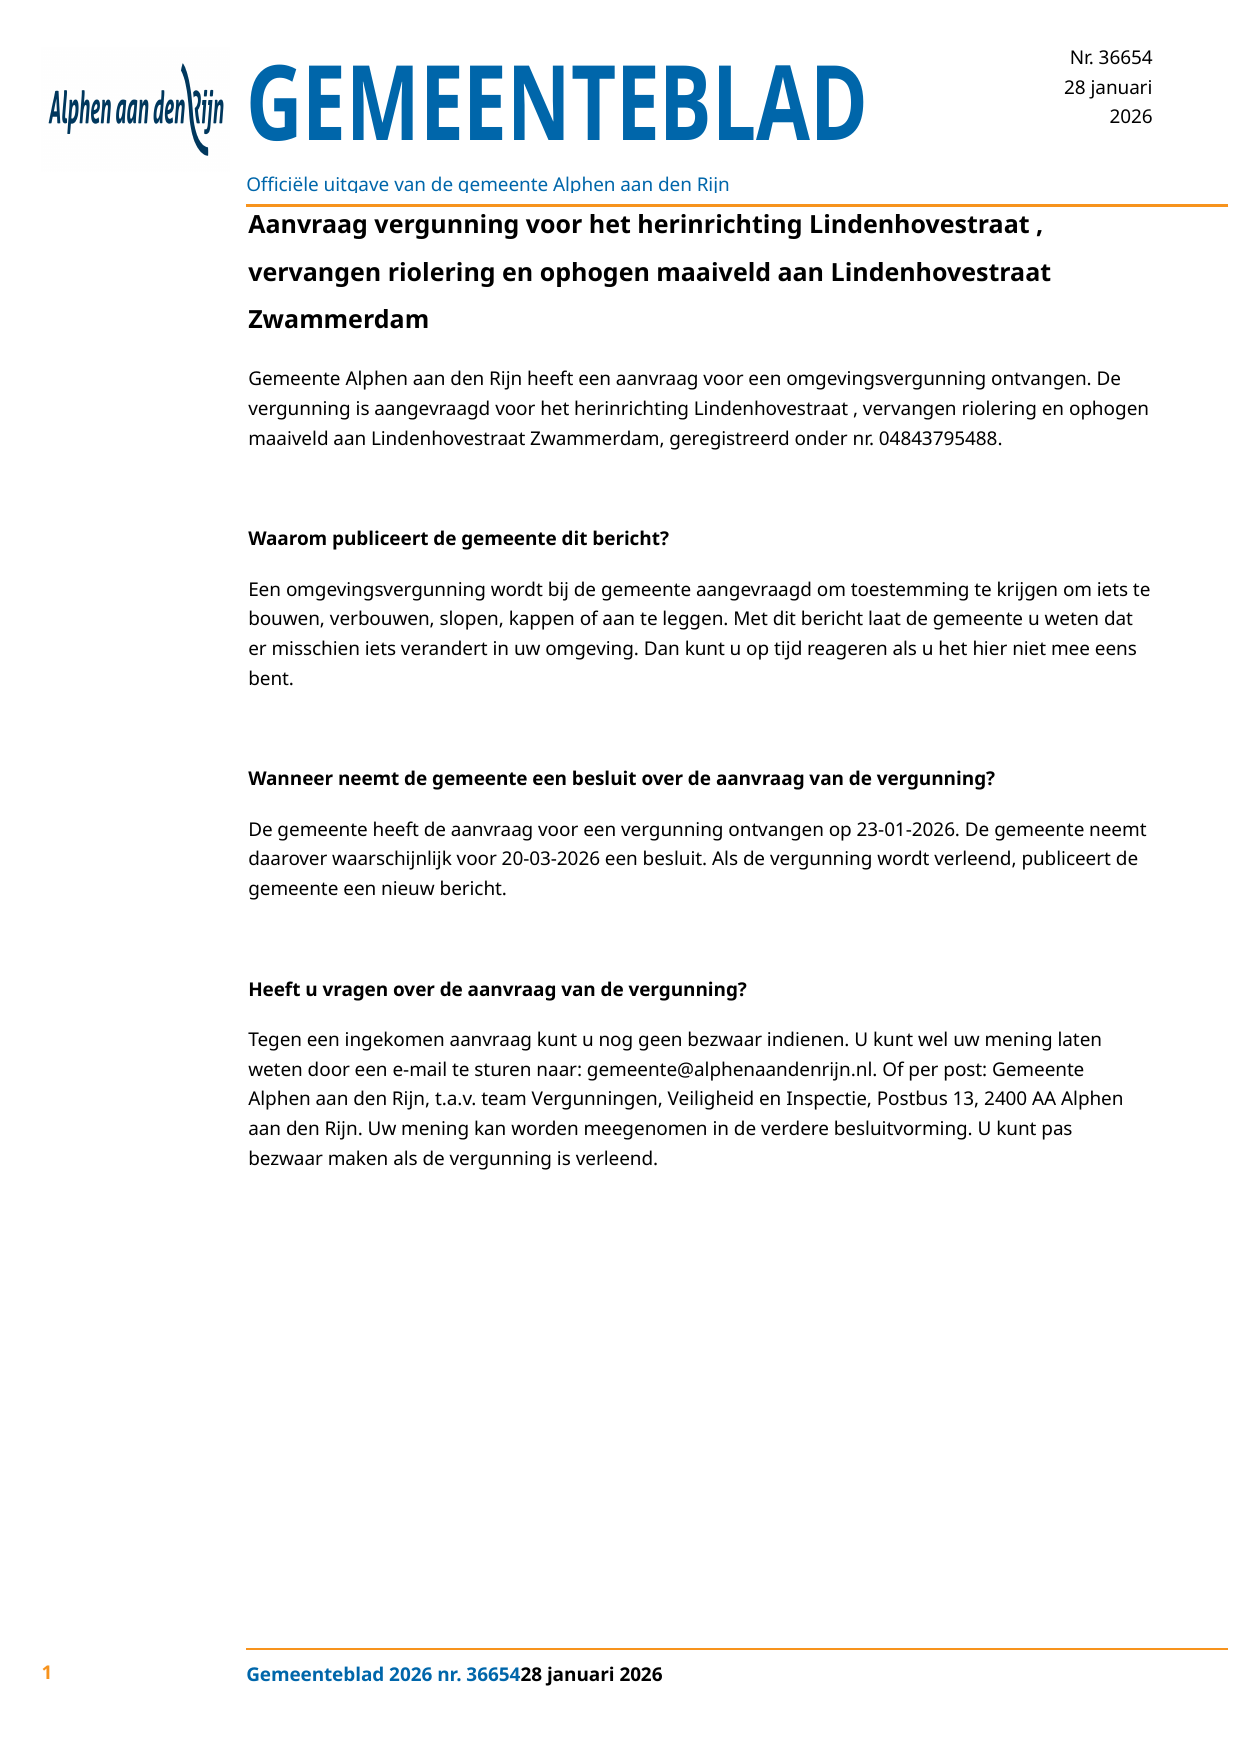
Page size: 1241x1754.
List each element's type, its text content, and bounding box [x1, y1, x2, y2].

text Heeft u vragen over de aanvraag van de vergunning? [248, 976, 1152, 1002]
picture [41, 47, 231, 172]
text Wanneer neemt de gemeente een besluit over de aanvraag van de vergunning? [248, 766, 1152, 791]
text Waarom publiceert de gemeente dit bericht? [248, 526, 1152, 551]
text Een omgevingsvergunning wordt bij de gemeente aangevraagd om toestemming te krijgen om iets te bouwen, verbouwen, slopen, kappen of aan te leggen. Met dit bericht laat de gemeente u weten dat er misschien iets verandert in uw omgeving. Dan kunt u op tijd reageren als u het hier niet mee eens bent. [248, 576, 1152, 690]
text Tegen een ingekomen aanvraag kunt u nog geen bezwaar indienen. U kunt wel uw mening laten weten door een e-mail te sturen naar: gemeente@alphenaandenrijn.nl. Of per post: Gemeente Alphen aan den Rijn, t.a.v. team Vergunningen, Veiligheid en Inspectie, Postbus 13, 2400 AA Alphen aan den Rijn. Uw mening kan worden meegenomen in de verdere besluitvorming. U kunt pas bezwaar maken als de vergunning is verleend. [248, 1026, 1152, 1170]
text Aanvraag vergunning voor het herinrichting Lindenhovestraat , vervangen riolering en ophogen maaiveld aan Lindenhovestraat Zwammerdam [248, 207, 1152, 336]
text Gemeente Alphen aan den Rijn heeft een aanvraag voor een omgevingsvergunning ontvangen. De vergunning is aangevraagd voor het herinrichting Lindenhovestraat , vervangen riolering en ophogen maaiveld aan Lindenhovestraat Zwammerdam, geregistreerd onder nr. 04843795488. [248, 366, 1152, 450]
text De gemeente heeft de aanvraag voor een vergunning ontvangen op 23-01-2026. De gemeente neemt daarover waarschijnlijk voor 20-03-2026 een besluit. Als de vergunning wordt verleend, publiceert de gemeente een nieuw bericht. [248, 816, 1152, 901]
